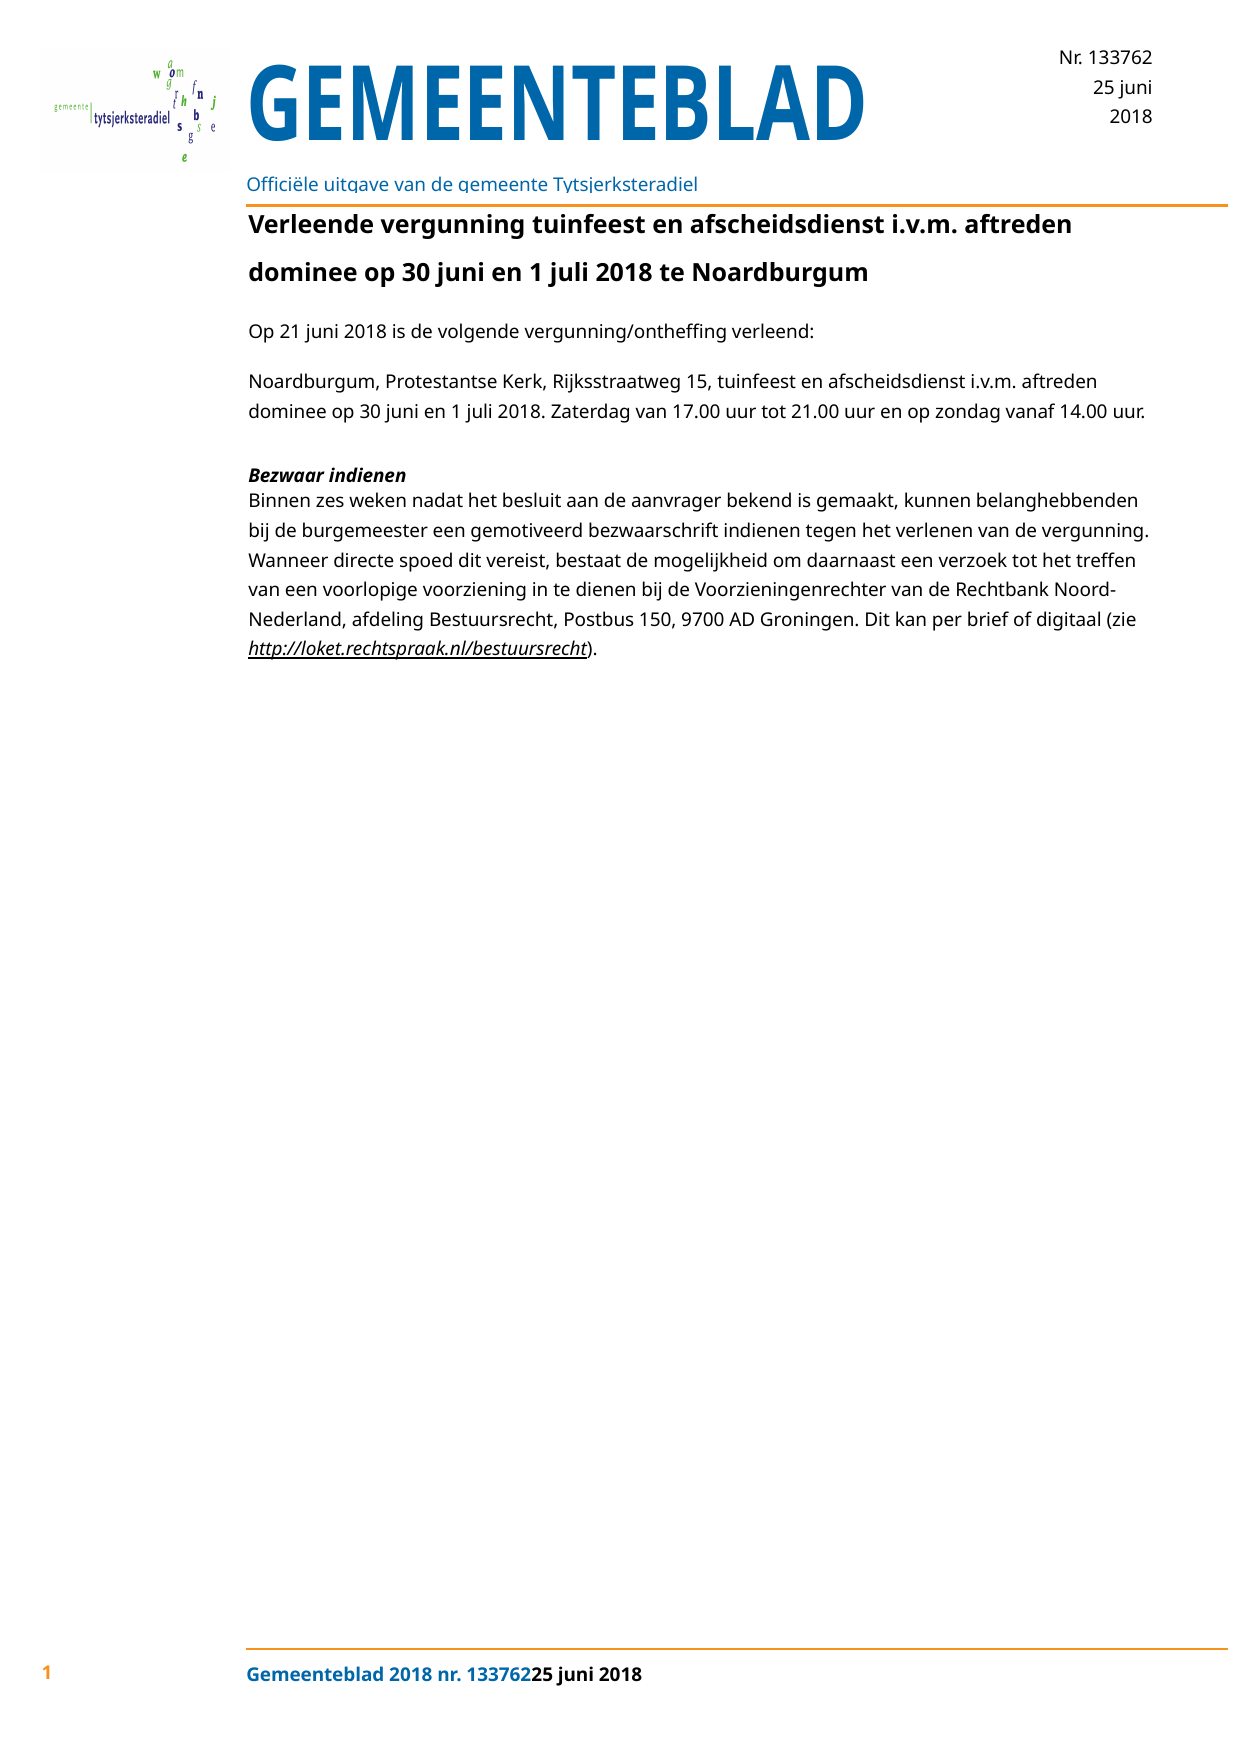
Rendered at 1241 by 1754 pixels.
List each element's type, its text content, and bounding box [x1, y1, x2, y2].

text Noardburgum, Protestantse Kerk, Rijksstraatweg 15, tuinfeest en afscheidsdienst i.v.m. aftreden dominee op 30 juni en 1 juli 2018. Zaterdag van 17.00 uur tot 21.00 uur en op zondag vanaf 14.00 uur. [248, 368, 1152, 424]
text Binnen zes weken nadat het besluit aan de aanvrager bekend is gemaakt, kunnen belanghebbenden bij de burgemeester een gemotiveerd bezwaarschrift indienen tegen het verlenen van de vergunning. Wanneer directe spoed dit vereist, bestaat de mogelijkheid om daarnaast een verzoek tot het treffen van een voorlopige voorziening in te dienen bij de Voorzieningenrechter van de Rechtbank Noord-Nederland, afdeling Bestuursrecht, Postbus 150, 9700 AD Groningen. Dit kan per brief of digitaal (zie http://loket.rechtspraak.nl/bestuursrecht). [248, 488, 1152, 661]
text Bezwaar indienen [248, 462, 1152, 488]
picture [41, 47, 231, 172]
text Verleende vergunning tuinfeest en afscheidsdienst i.v.m. aftreden dominee op 30 juni en 1 juli 2018 te Noardburgum [248, 207, 1152, 288]
text Op 21 juni 2018 is de volgende vergunning/ontheffing verleend: [248, 318, 1152, 344]
